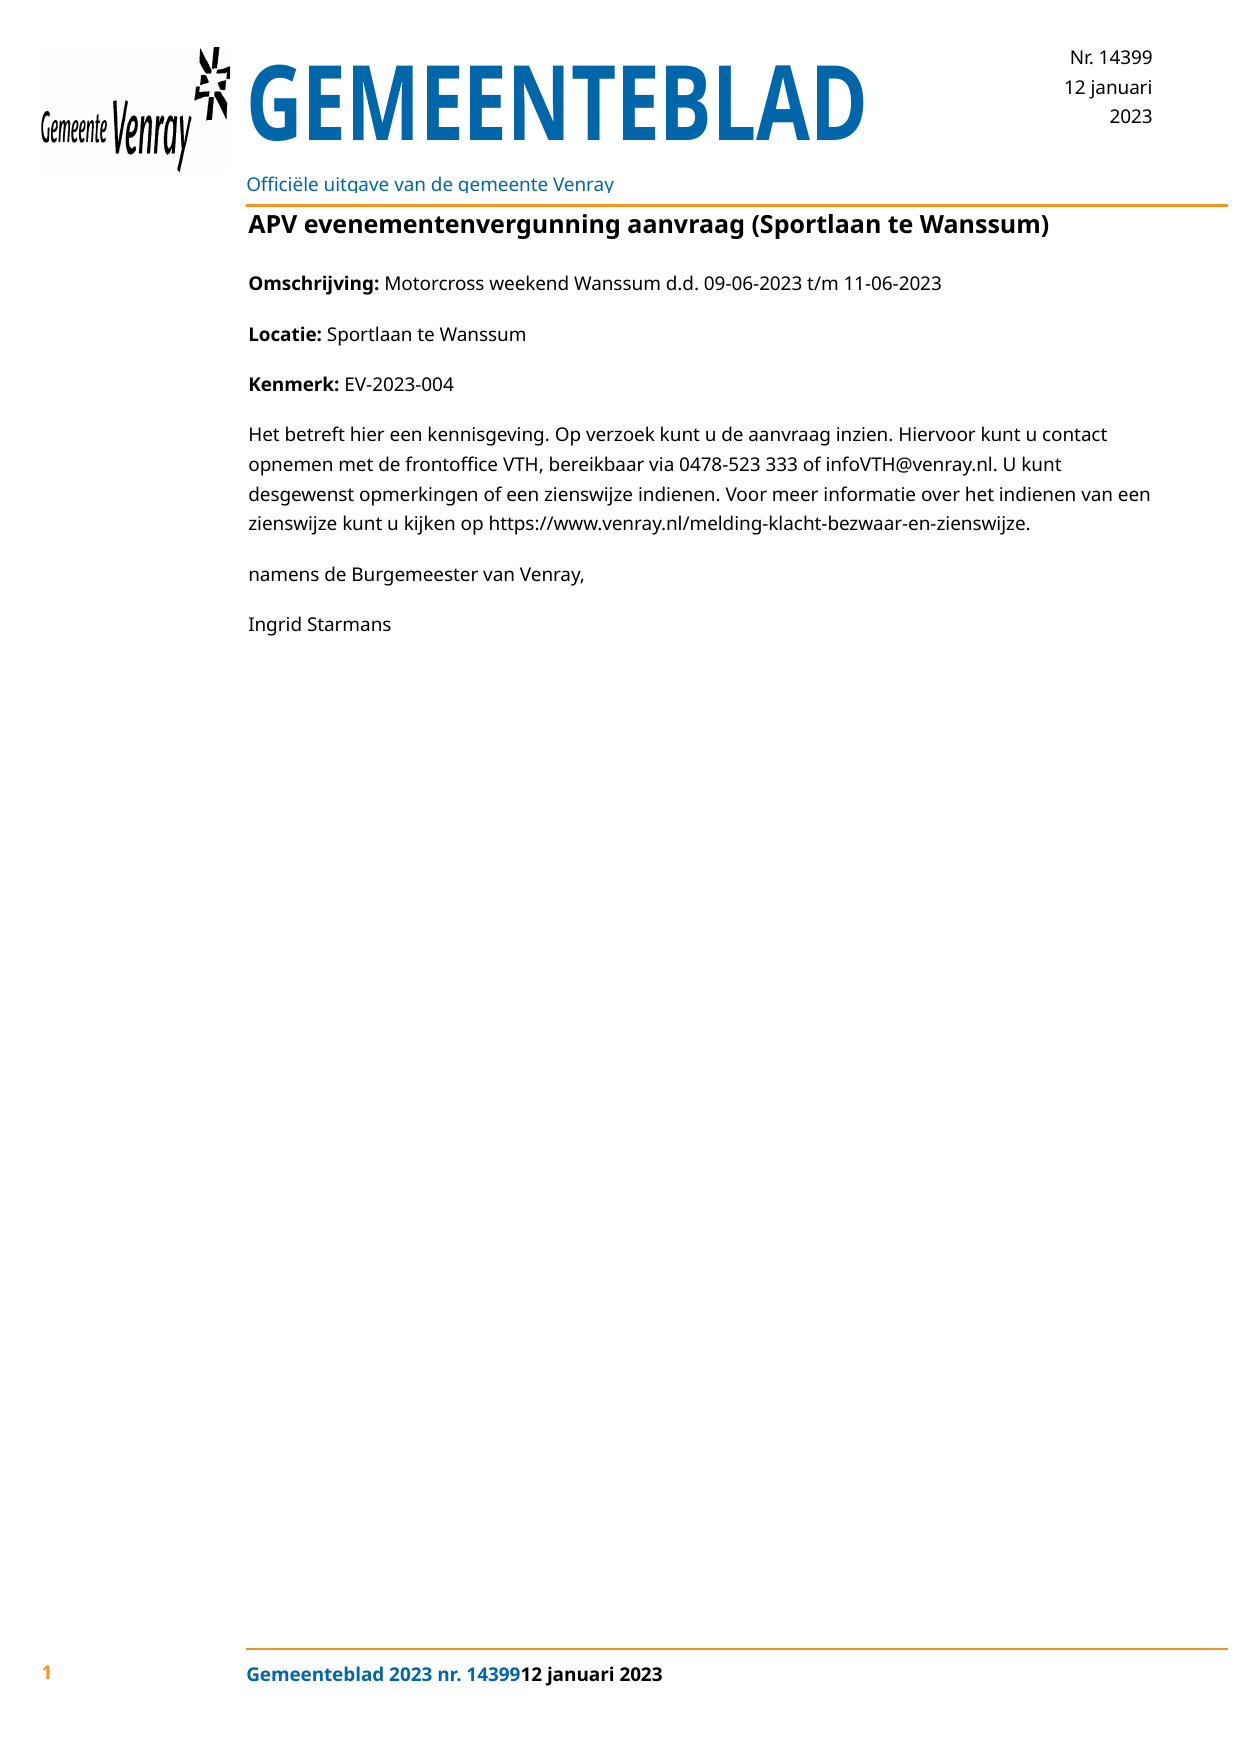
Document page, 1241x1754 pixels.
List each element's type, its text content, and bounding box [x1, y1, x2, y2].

text Kenmerk: EV-2023-004 [248, 371, 1152, 397]
text Ingrid Starmans [248, 611, 1152, 637]
picture [41, 47, 231, 172]
text Locatie: Sportlaan te Wanssum [248, 321, 1152, 346]
text namens de Burgemeester van Venray, [248, 561, 1152, 586]
text APV evenementenvergunning aanvraag (Sportlaan te Wanssum) [248, 207, 1152, 241]
text Het betreft hier een kennisgeving. Op verzoek kunt u de aanvraag inzien. Hiervoor kunt u contact opnemen met de frontoffice VTH, bereikbaar via 0478-523 333 of infoVTH@venray.nl. U kunt desgewenst opmerkingen of een zienswijze indienen. Voor meer informatie over het indienen van een zienswijze kunt u kijken op https://www.venray.nl/melding-klacht-bezwaar-en-zienswijze. [248, 422, 1152, 536]
text Omschrijving: Motorcross weekend Wanssum d.d. 09-06-2023 t/m 11-06-2023 [248, 270, 1152, 296]
